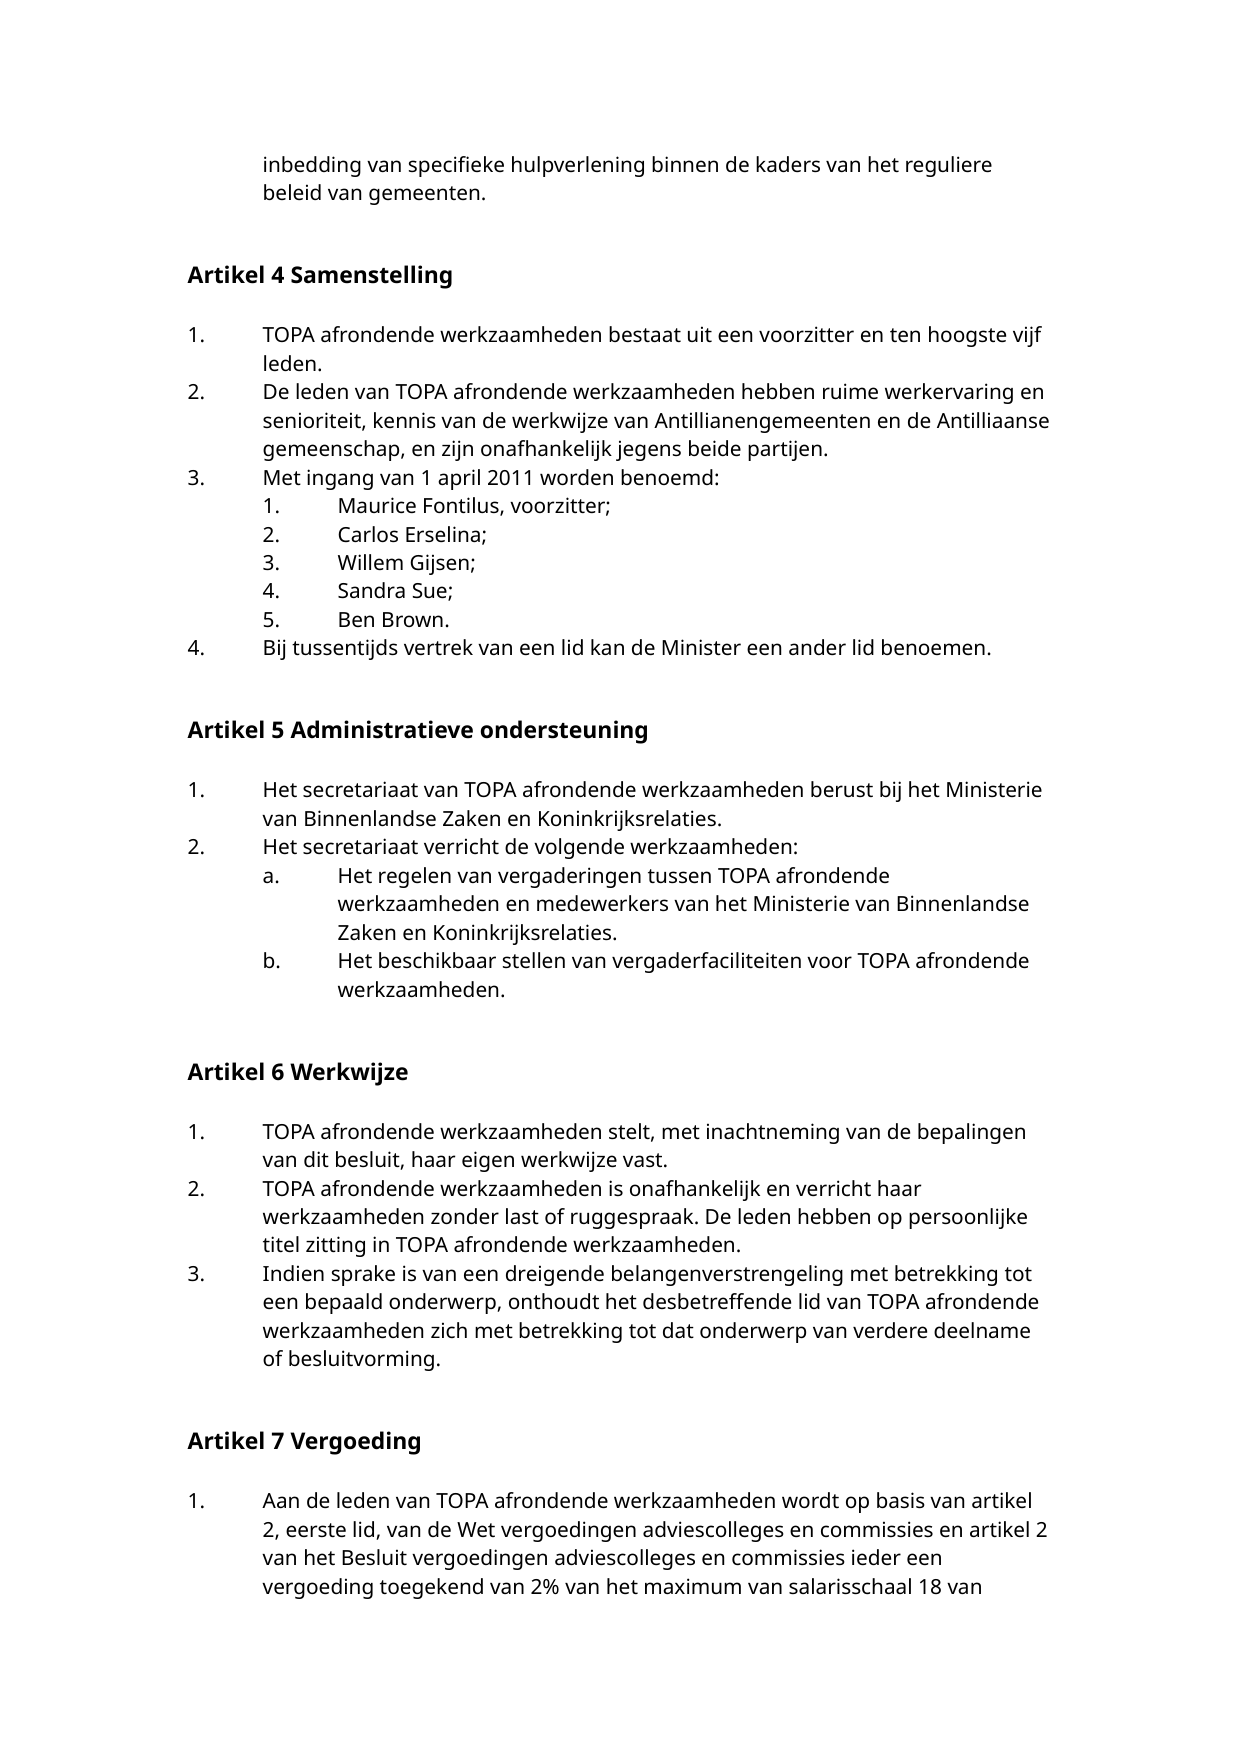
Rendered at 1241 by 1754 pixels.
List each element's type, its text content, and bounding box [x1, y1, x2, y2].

list TOPA afrondende werkzaamheden is onafhankelijk en verricht haar werkzaamheden zonder last of ruggespraak. De leden hebben op persoonlijke titel zitting in TOPA afrondende werkzaamheden. [187, 1174, 1053, 1259]
list De leden van TOPA afrondende werkzaamheden hebben ruime werkervaring en senioriteit, kennis van de werkwijze van Antillianengemeenten en de Antilliaanse gemeenschap, en zijn onafhankelijk jegens beide partijen. [187, 377, 1053, 463]
list Carlos Erselina; [262, 520, 1053, 548]
subtitle Artikel 7 Vergoeding [187, 1425, 1053, 1457]
list Willem Gijsen; [262, 548, 1053, 577]
list Maurice Fontilus, voorzitter; [262, 491, 1053, 520]
subtitle Artikel 6 Werkwijze [187, 1056, 1053, 1087]
list inbedding van specifieke hulpverlening binnen de kaders van het reguliere beleid van gemeenten. [187, 150, 1053, 207]
list Indien sprake is van een dreigende belangenverstrengeling met betrekking tot een bepaald onderwerp, onthoudt het desbetreffende lid van TOPA afrondende werkzaamheden zich met betrekking tot dat onderwerp van verdere deelname of besluitvorming. [187, 1259, 1053, 1373]
list Het secretariaat verricht de volgende werkzaamheden: [187, 832, 1053, 861]
list Het secretariaat van TOPA afrondende werkzaamheden berust bij het Ministerie van Binnenlandse Zaken en Koninkrijksrelaties. [187, 776, 1053, 832]
list Met ingang van 1 april 2011 worden benoemd: [187, 463, 1053, 491]
subtitle Artikel 5 Administratieve ondersteuning [187, 714, 1053, 746]
list Ben Brown. [262, 605, 1053, 633]
list TOPA afrondende werkzaamheden stelt, met inachtneming van de bepalingen van dit besluit, haar eigen werkwijze vast. [187, 1117, 1053, 1174]
list Aan de leden van TOPA afrondende werkzaamheden wordt op basis van artikel 2, eerste lid, van de Wet vergoedingen adviescolleges en commissies en artikel 2 van het Besluit vergoedingen adviescolleges en commissies ieder een vergoeding toegekend van 2% van het maximum van salarisschaal 18 van [187, 1487, 1053, 1600]
list Sandra Sue; [262, 577, 1053, 605]
list Het beschikbaar stellen van vergaderfaciliteiten voor TOPA afrondende werkzaamheden. [262, 946, 1053, 1003]
list Het regelen van vergaderingen tussen TOPA afrondende werkzaamheden en medewerkers van het Ministerie van Binnenlandse Zaken en Koninkrijksrelaties. [262, 861, 1053, 946]
list TOPA afrondende werkzaamheden bestaat uit een voorzitter en ten hoogste vijf leden. [187, 321, 1053, 377]
list Bij tussentijds vertrek van een lid kan de Minister een ander lid benoemen. [187, 633, 1053, 662]
subtitle Artikel 4 Samenstelling [187, 259, 1053, 291]
